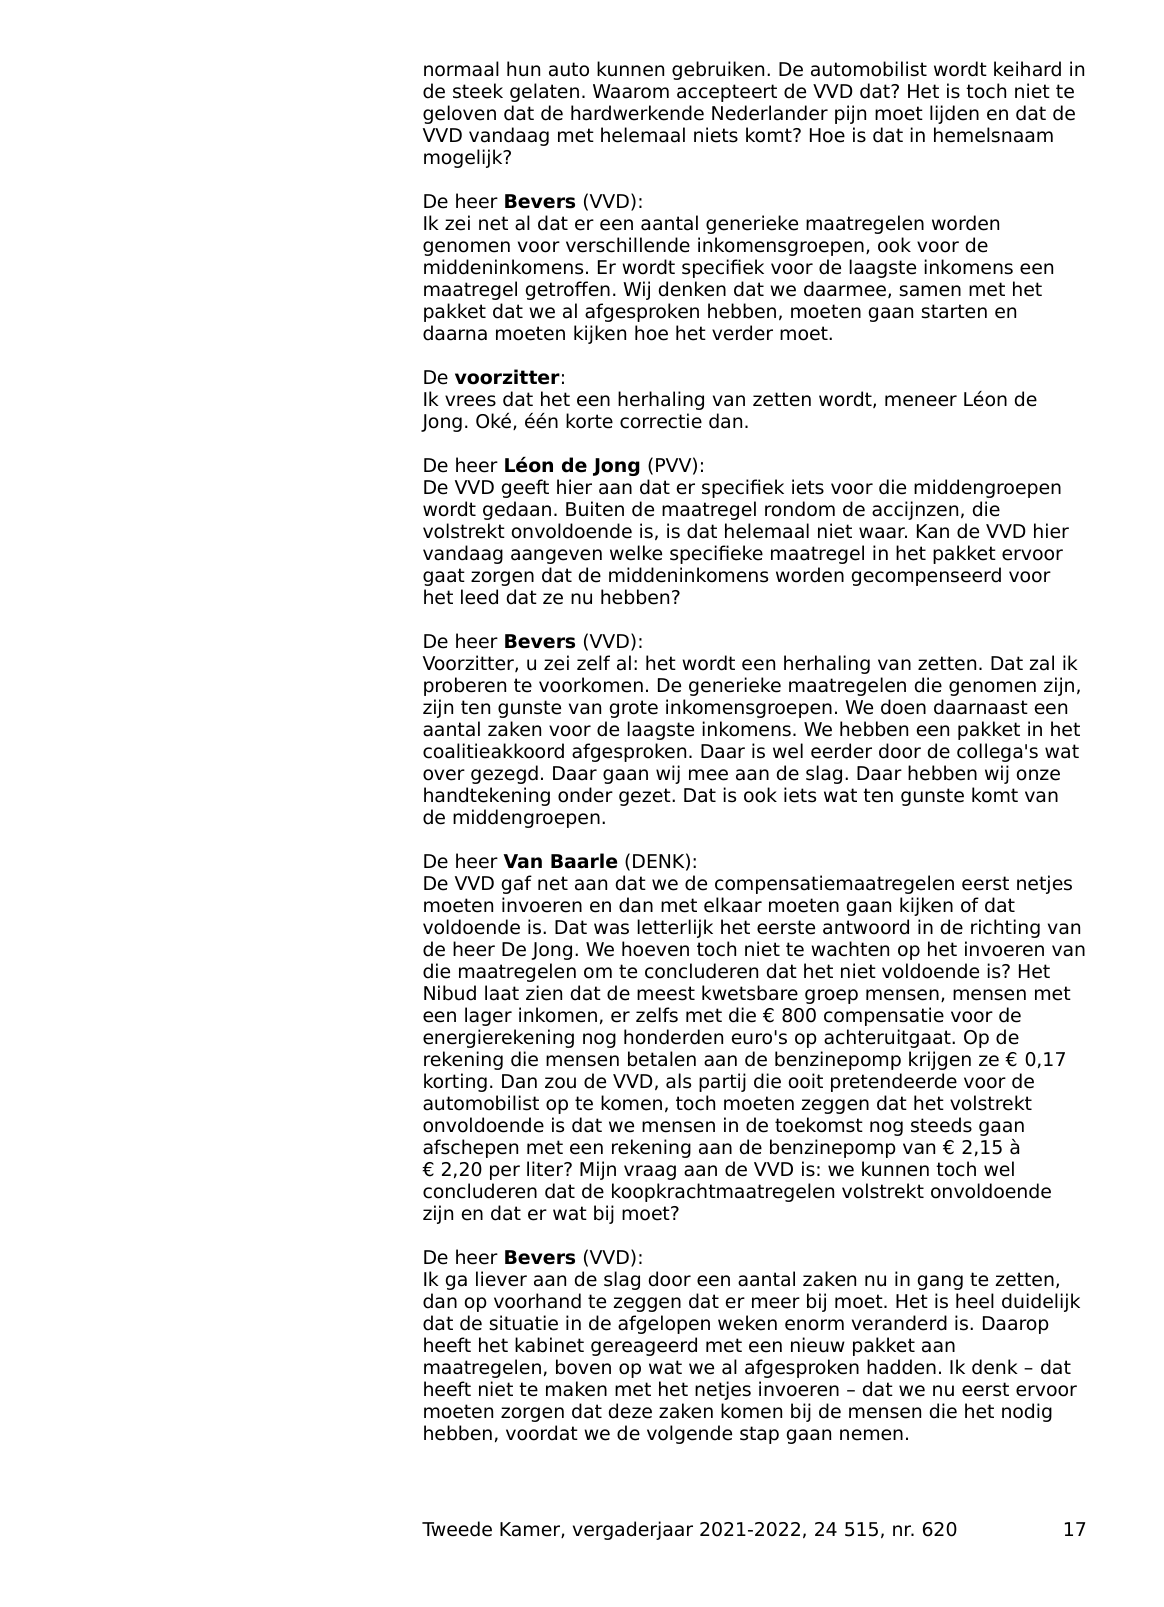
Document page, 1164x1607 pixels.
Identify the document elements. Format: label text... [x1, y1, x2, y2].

text De VVD gaf net aan dat we de compensatiemaatregelen eerst netjes moeten invoeren en dan met elkaar moeten gaan kijken of dat voldoende is. Dat was letterlijk het eerste antwoord in de richting van de heer De Jong. We hoeven toch niet te wachten op het invoeren van die maatregelen om te concluderen dat het niet voldoende is? Het Nibud laat zien dat de meest kwetsbare groep mensen, mensen met een lager inkomen, er zelfs met die € 800 compensatie voor de energierekening nog honderden euro's op achteruitgaat. Op de rekening die mensen betalen aan de benzinepomp krijgen ze € 0,17 korting. Dan zou de VVD, als partij die ooit pretendeerde voor de automobilist op te komen, toch moeten zeggen dat het volstrekt onvoldoende is dat we mensen in de toekomst nog steeds gaan afschepen met een rekening aan de benzinepomp van € 2,15 à € 2,20 per liter? Mijn vraag aan de VVD is: we kunnen toch wel concluderen dat de koopkrachtmaatregelen volstrekt onvoldoende zijn en dat er wat bij moet? [422, 873, 1087, 1225]
text normaal hun auto kunnen gebruiken. De automobilist wordt keihard in de steek gelaten. Waarom accepteert de VVD dat? Het is toch niet te geloven dat de hardwerkende Nederlander pijn moet lijden en dat de VVD vandaag met helemaal niets komt? Hoe is dat in hemelsnaam mogelijk? [422, 59, 1087, 169]
text De heer Van Baarle (DENK): [422, 851, 1087, 873]
text De heer Léon de Jong (PVV): [422, 455, 1087, 477]
text De VVD geeft hier aan dat er specifiek iets voor die middengroepen wordt gedaan. Buiten de maatregel rondom de accijnzen, die volstrekt onvoldoende is, is dat helemaal niet waar. Kan de VVD hier vandaag aangeven welke specifieke maatregel in het pakket ervoor gaat zorgen dat de middeninkomens worden gecompenseerd voor het leed dat ze nu hebben? [422, 477, 1087, 609]
text Ik vrees dat het een herhaling van zetten wordt, meneer Léon de Jong. Oké, één korte correctie dan. [422, 389, 1087, 433]
text Ik zei net al dat er een aantal generieke maatregelen worden genomen voor verschillende inkomensgroepen, ook voor de middeninkomens. Er wordt specifiek voor de laagste inkomens een maatregel getroffen. Wij denken dat we daarmee, samen met het pakket dat we al afgesproken hebben, moeten gaan starten en daarna moeten kijken hoe het verder moet. [422, 213, 1087, 345]
text De heer Bevers (VVD): [422, 1247, 1087, 1269]
text De voorzitter: [422, 367, 1087, 389]
text Ik ga liever aan de slag door een aantal zaken nu in gang te zetten, dan op voorhand te zeggen dat er meer bij moet. Het is heel duidelijk dat de situatie in de afgelopen weken enorm veranderd is. Daarop heeft het kabinet gereageerd met een nieuw pakket aan maatregelen, boven op wat we al afgesproken hadden. Ik denk – dat heeft niet te maken met het netjes invoeren – dat we nu eerst ervoor moeten zorgen dat deze zaken komen bij de mensen die het nodig hebben, voordat we de volgende stap gaan nemen. [422, 1269, 1087, 1445]
text De heer Bevers (VVD): [422, 631, 1087, 653]
text De heer Bevers (VVD): [422, 191, 1087, 213]
text Voorzitter, u zei zelf al: het wordt een herhaling van zetten. Dat zal ik proberen te voorkomen. De generieke maatregelen die genomen zijn, zijn ten gunste van grote inkomensgroepen. We doen daarnaast een aantal zaken voor de laagste inkomens. We hebben een pakket in het coalitieakkoord afgesproken. Daar is wel eerder door de collega's wat over gezegd. Daar gaan wij mee aan de slag. Daar hebben wij onze handtekening onder gezet. Dat is ook iets wat ten gunste komt van de middengroepen. [422, 653, 1087, 829]
